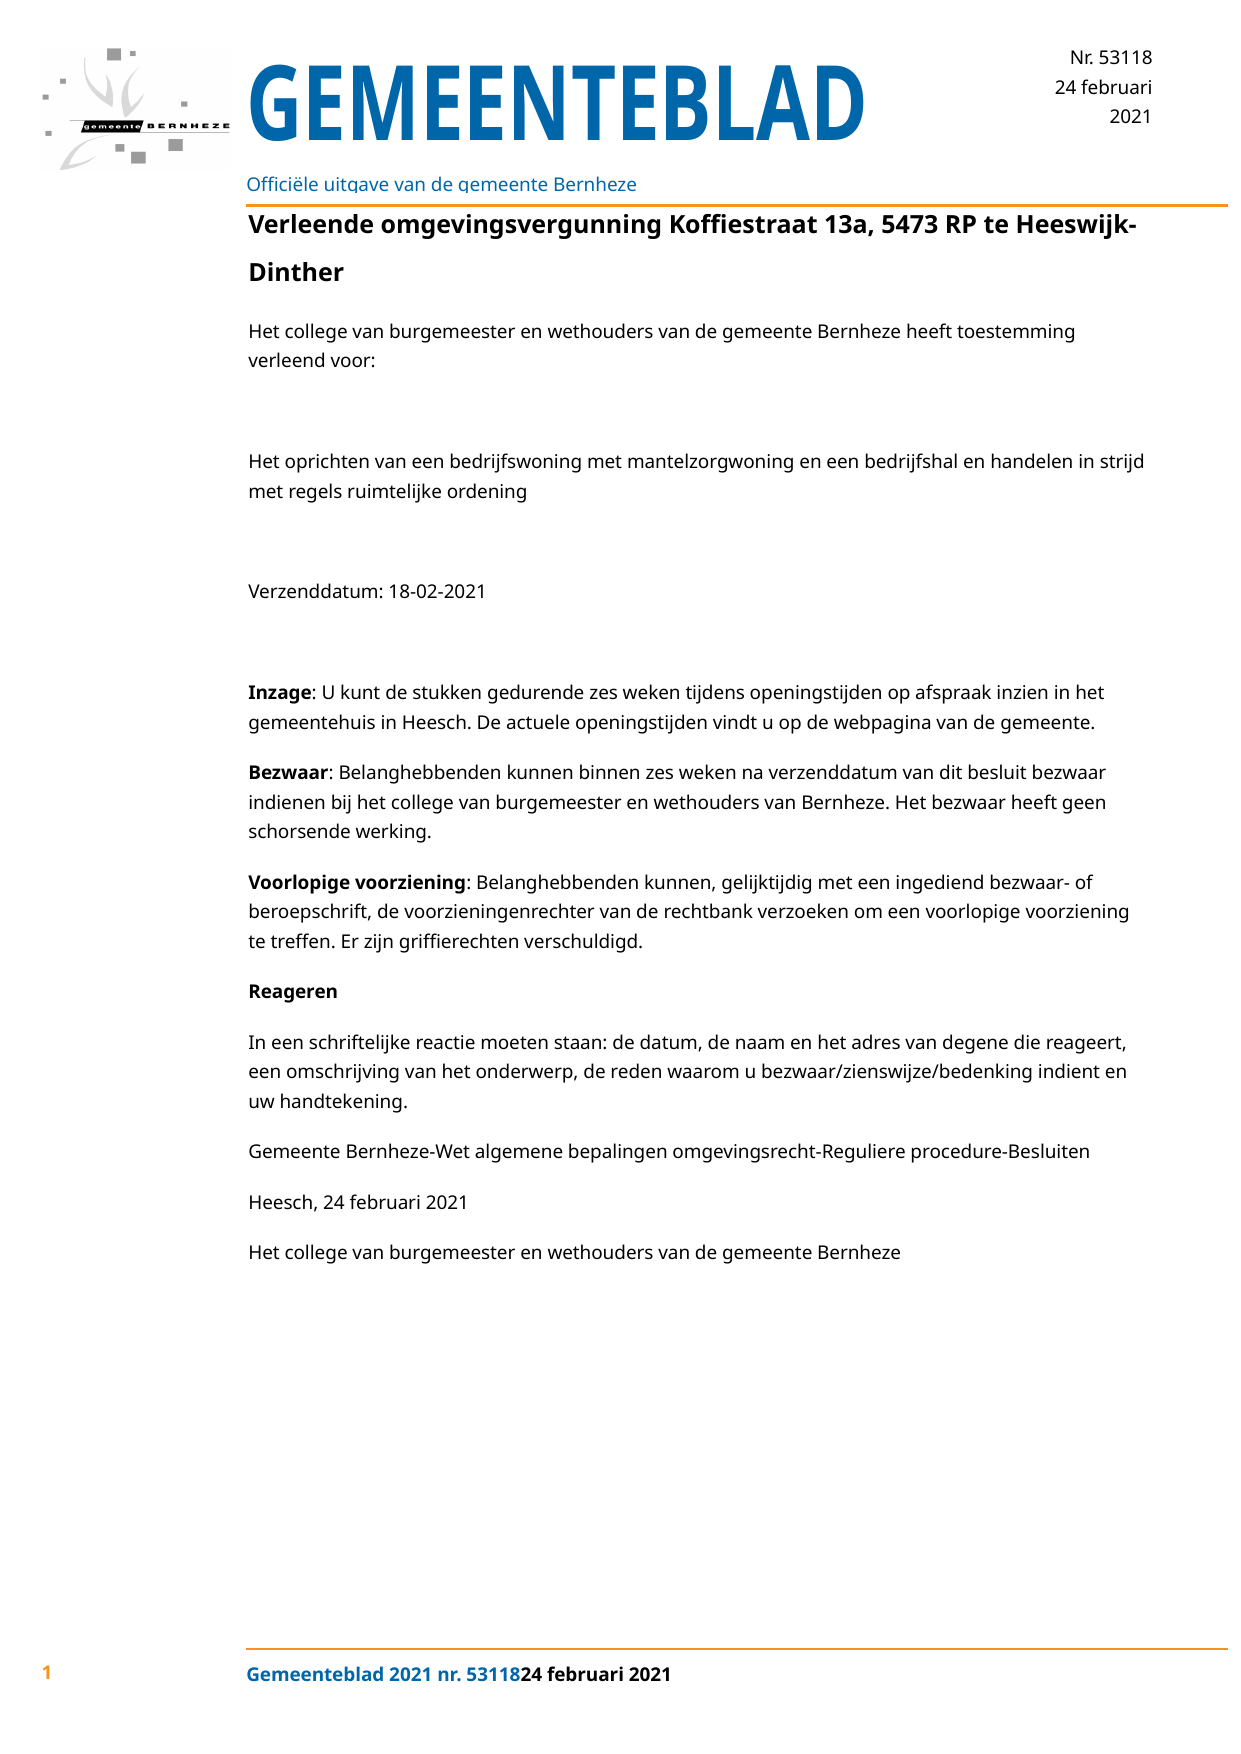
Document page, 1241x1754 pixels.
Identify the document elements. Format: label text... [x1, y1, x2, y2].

text Gemeente Bernheze-Wet algemene bepalingen omgevingsrecht-Reguliere procedure-Besluiten [248, 1139, 1152, 1164]
text Het oprichten van een bedrijfswoning met mantelzorgwoning en een bedrijfshal en handelen in strijd met regels ruimtelijke ordening [248, 448, 1152, 504]
text In een schriftelijke reactie moeten staan: de datum, de naam en het adres van degene die reageert, een omschrijving van het onderwerp, de reden waarom u bezwaar/zienswijze/bedenking indient en uw handtekening. [248, 1029, 1152, 1114]
picture [41, 47, 231, 172]
text Reageren [248, 979, 1152, 1004]
text Voorlopige voorziening: Belanghebbenden kunnen, gelijktijdig met een ingediend bezwaar- of beroepschrift, de voorzieningenrechter van de rechtbank verzoeken om een voorlopige voorziening te treffen. Er zijn griffierechten verschuldigd. [248, 869, 1152, 954]
text Inzage: U kunt de stukken gedurende zes weken tijdens openingstijden op afspraak inzien in het gemeentehuis in Heesch. De actuele openingstijden vindt u op de webpagina van de gemeente. [248, 679, 1152, 735]
text Heesch, 24 februari 2021 [248, 1189, 1152, 1215]
text Verzenddatum: 18-02-2021 [248, 579, 1152, 604]
text Bezwaar: Belanghebbenden kunnen binnen zes weken na verzenddatum van dit besluit bezwaar indienen bij het college van burgemeester en wethouders van Bernheze. Het bezwaar heeft geen schorsende werking. [248, 759, 1152, 844]
text Verleende omgevingsvergunning Koffiestraat 13a, 5473 RP te Heeswijk-Dinther [248, 207, 1152, 288]
text Het college van burgemeester en wethouders van de gemeente Bernheze [248, 1239, 1152, 1265]
text Het college van burgemeester en wethouders van de gemeente Bernheze heeft toestemming verleend voor: [248, 318, 1152, 373]
